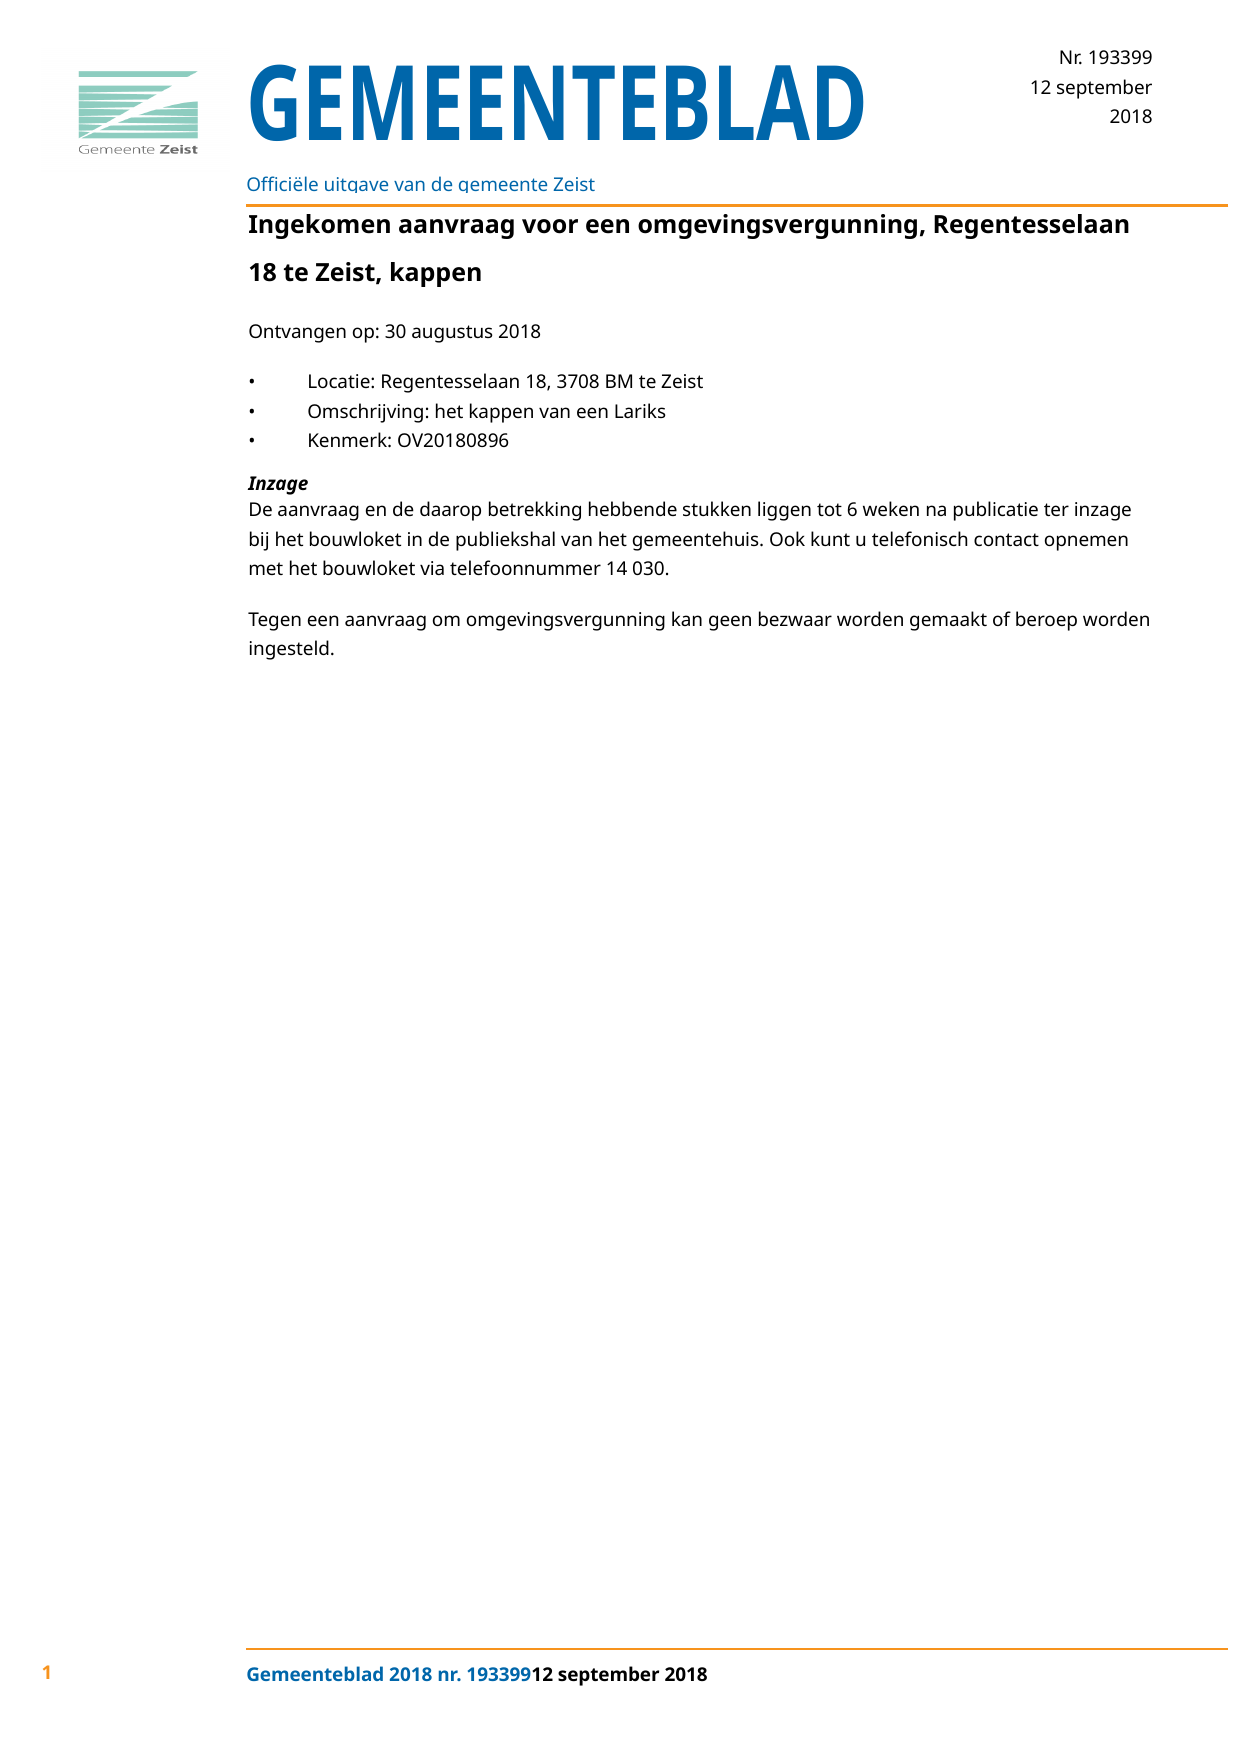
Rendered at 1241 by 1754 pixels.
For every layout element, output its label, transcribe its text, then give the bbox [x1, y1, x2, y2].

list Locatie: Regentesselaan 18, 3708 BM te Zeist [248, 368, 1152, 394]
text De aanvraag en de daarop betrekking hebbende stukken liggen tot 6 weken na publicatie ter inzage bij het bouwloket in de publiekshal van het gemeentehuis. Ook kunt u telefonisch contact opnemen met het bouwloket via telefoonnummer 14 030. [248, 496, 1152, 581]
text Ingekomen aanvraag voor een omgevingsvergunning, Regentesselaan 18 te Zeist, kappen [248, 207, 1152, 288]
text Ontvangen op: 30 augustus 2018 [248, 318, 1152, 344]
text Tegen een aanvraag om omgevingsvergunning kan geen bezwaar worden gemaakt of beroep worden ingesteld. [248, 606, 1152, 661]
list Omschrijving: het kappen van een Lariks [248, 398, 1152, 424]
list Kenmerk: OV20180896 [248, 427, 1152, 453]
picture [41, 47, 231, 172]
text Inzage [248, 471, 1152, 496]
